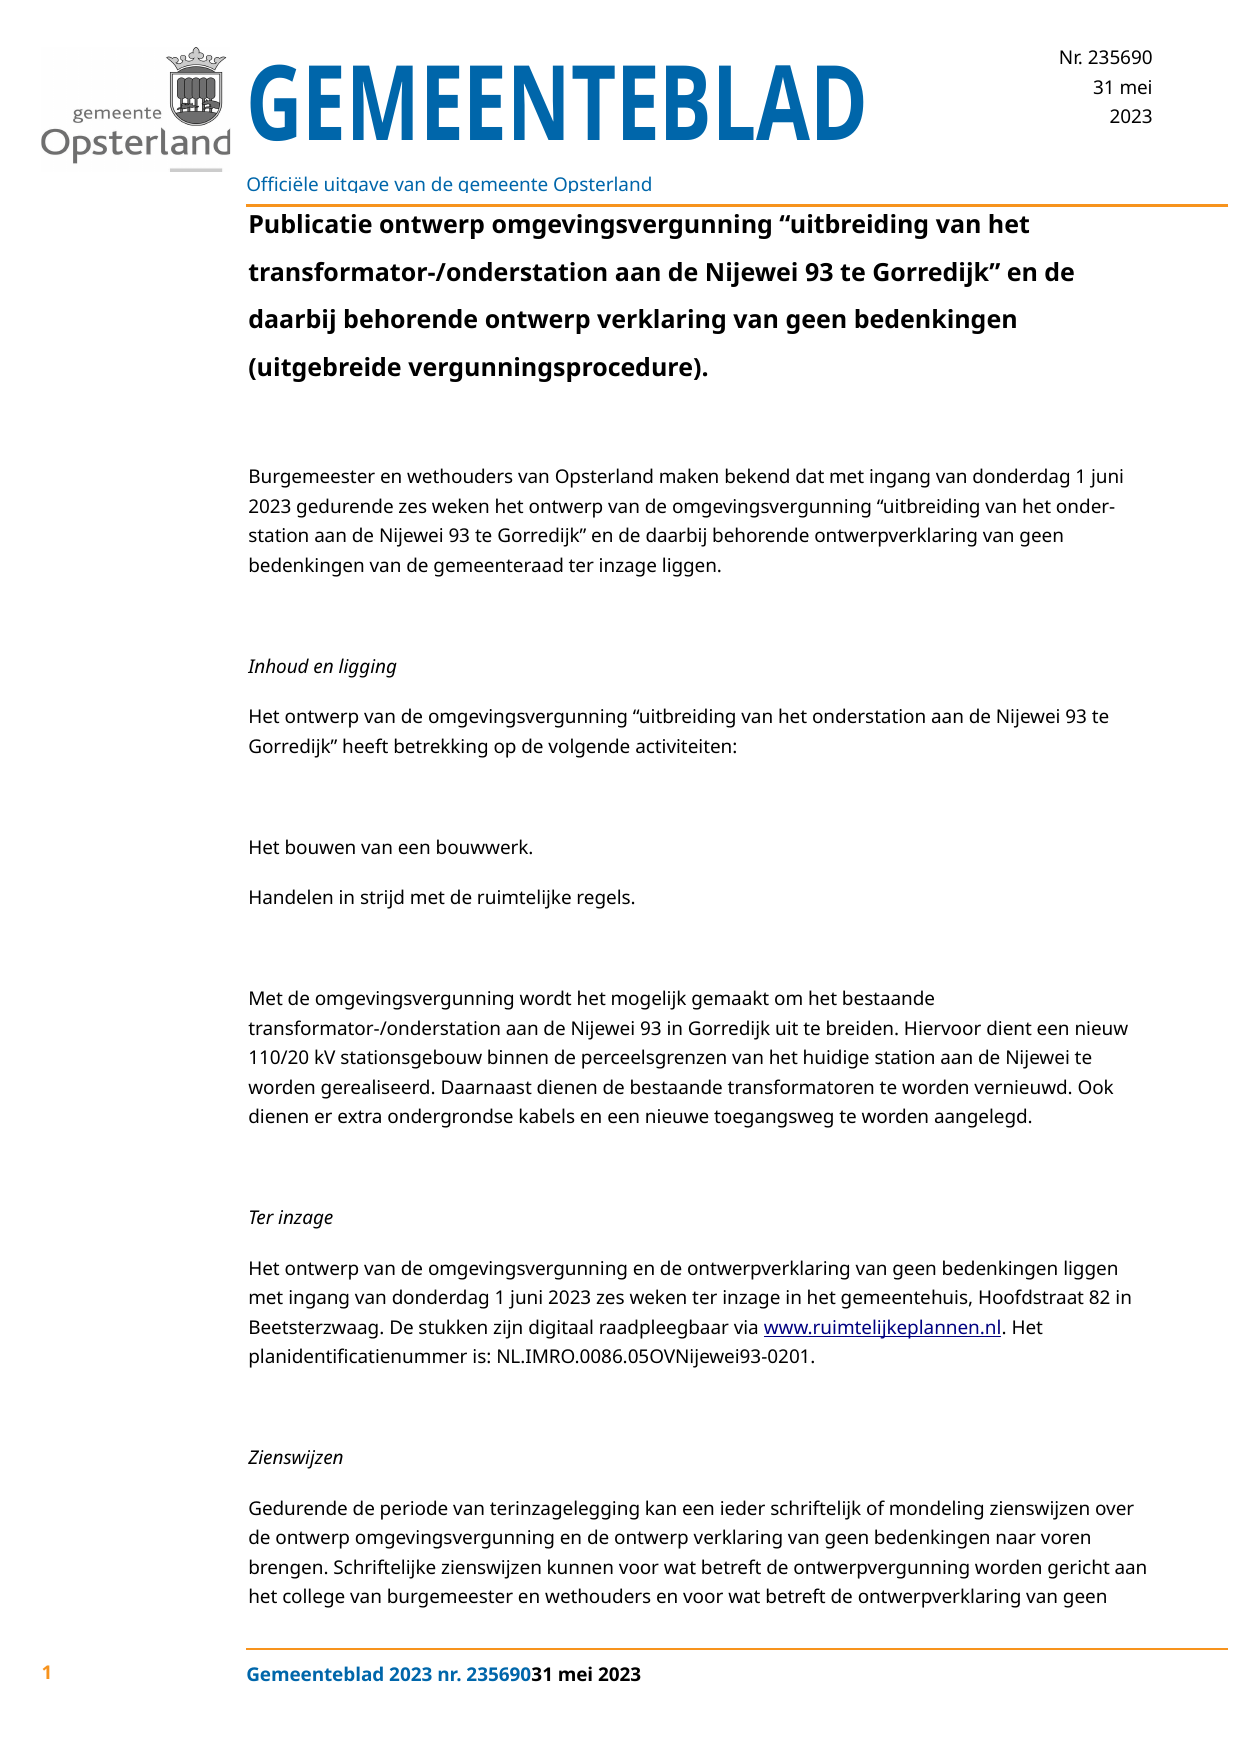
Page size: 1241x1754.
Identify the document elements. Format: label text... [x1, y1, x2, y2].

picture [41, 47, 231, 172]
text Gedurende de periode van terinzagelegging kan een ieder schriftelijk of mondeling zienswijzen over de ontwerp omgevingsvergunning en de ontwerp verklaring van geen bedenkingen naar voren brengen. Schriftelijke zienswijzen kunnen voor wat betreft de ontwerpvergunning worden gericht aan het college van burgemeester en wethouders en voor wat betreft de ontwerpverklaring van geen [248, 1495, 1152, 1609]
text Het ontwerp van de omgevingsvergunning “uitbreiding van het onderstation aan de Nijewei 93 te Gorredijk” heeft betrekking op de volgende activiteiten: [248, 703, 1152, 759]
text Het bouwen van een bouwwerk. [248, 834, 1152, 860]
text Ter inzage [248, 1204, 1152, 1230]
text Het ontwerp van de omgevingsvergunning en de ontwerpverklaring van geen bedenkingen liggen met ingang van donderdag 1 juni 2023 zes weken ter inzage in het gemeentehuis, Hoofdstraat 82 in Beetsterzwaag. De stukken zijn digitaal raadpleegbaar via www.ruimtelijkeplannen.nl. Het planidentificatienummer is: NL.IMRO.0086.05OVNijewei93-0201. [248, 1255, 1152, 1369]
text Inhoud en ligging [248, 653, 1152, 679]
text Handelen in strijd met de ruimtelijke regels. [248, 884, 1152, 910]
text Zienswijzen [248, 1444, 1152, 1470]
text Publicatie ontwerp omgevingsvergunning “uitbreiding van het transformator-/onderstation aan de Nijewei 93 te Gorredijk” en de daarbij behorende ontwerp verklaring van geen bedenkingen (uitgebreide vergunningsprocedure). [248, 207, 1152, 384]
text Met de omgevingsvergunning wordt het mogelijk gemaakt om het bestaande transformator-/onderstation aan de Nijewei 93 in Gorredijk uit te breiden. Hiervoor dient een nieuw 110/20 kV stationsgebouw binnen de perceelsgrenzen van het huidige station aan de Nijewei te worden gerealiseerd. Daarnaast dienen de bestaande transformatoren te worden vernieuwd. Ook dienen er extra ondergrondse kabels en een nieuwe toegangsweg te worden aangelegd. [248, 985, 1152, 1129]
text Burgemeester en wethouders van Opsterland maken bekend dat met ingang van donderdag 1 juni 2023 gedurende zes weken het ontwerp van de omgevingsvergunning “uitbreiding van het onder-station aan de Nijewei 93 te Gorredijk” en de daarbij behorende ontwerpverklaring van geen bedenkingen van de gemeenteraad ter inzage liggen. [248, 463, 1152, 578]
